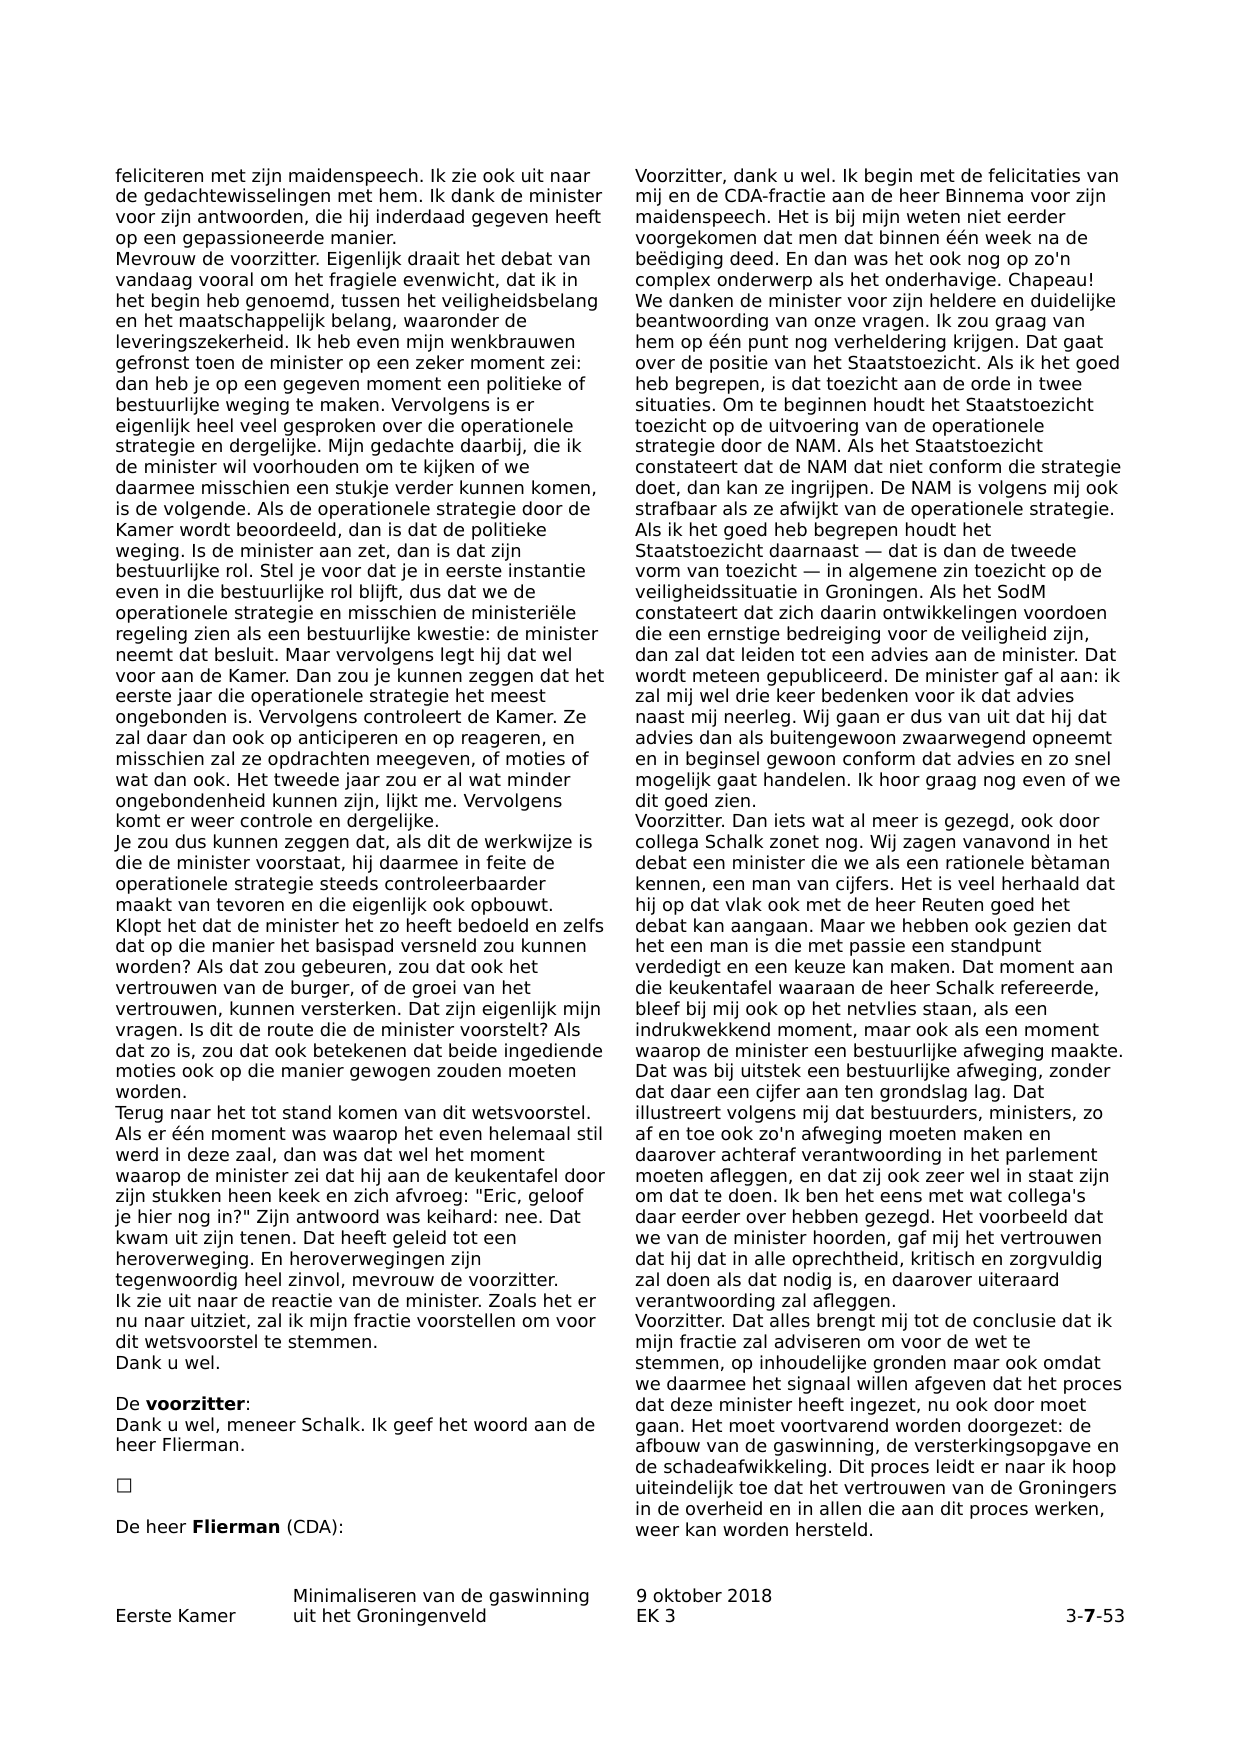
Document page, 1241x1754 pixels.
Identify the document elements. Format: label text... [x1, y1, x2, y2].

text Terug naar het tot stand komen van dit wetsvoorstel. Als er één moment was waarop het even helemaal stil werd in deze zaal, dan was dat wel het moment waarop de minister zei dat hij aan de keukentafel door zijn stukken heen keek en zich afvroeg: "Eric, geloof je hier nog in?" Zijn antwoord was keihard: nee. Dat kwam uit zijn tenen. Dat heeft geleid tot een heroverweging. En heroverwegingen zijn tegenwoordig heel zinvol, mevrouw de voorzitter. [115, 1103, 605, 1290]
text Mevrouw de voorzitter. Eigenlijk draait het debat van vandaag vooral om het fragiele evenwicht, dat ik in het begin heb genoemd, tussen het veiligheidsbelang en het maatschappelijk belang, waaronder de leveringszekerheid. Ik heb even mijn wenkbrauwen gefronst toen de minister op een zeker moment zei: dan heb je op een gegeven moment een politieke of bestuurlijke weging te maken. Vervolgens is er eigenlijk heel veel gesproken over die operationele strategie en dergelijke. Mijn gedachte daarbij, die ik de minister wil voorhouden om te kijken of we daarmee misschien een stukje verder kunnen komen, is de volgende. Als de operationele strategie door de Kamer wordt beoordeeld, dan is dat de politieke weging. Is de minister aan zet, dan is dat zijn bestuurlijke rol. Stel je voor dat je in eerste instantie even in die bestuurlijke rol blijft, dus dat we de operationele strategie en misschien de ministeriële regeling zien als een bestuurlijke kwestie: de minister neemt dat besluit. Maar vervolgens legt hij dat wel voor aan de Kamer. Dan zou je kunnen zeggen dat het eerste jaar die operationele strategie het meest ongebonden is. Vervolgens controleert de Kamer. Ze zal daar dan ook op anticiperen en op reageren, en misschien zal ze opdrachten meegeven, of moties of wat dan ook. Het tweede jaar zou er al wat minder ongebondenheid kunnen zijn, lijkt me. Vervolgens komt er weer controle en dergelijke. [115, 249, 605, 832]
text ⬜ [115, 1476, 605, 1497]
text Dank u wel. [115, 1353, 605, 1374]
text Voorzitter. Dan iets wat al meer is gezegd, ook door collega Schalk zonet nog. Wij zagen vanavond in het debat een minister die we als een rationele bètaman kennen, een man van cijfers. Het is veel herhaald dat hij op dat vlak ook met de heer Reuten goed het debat kan aangaan. Maar we hebben ook gezien dat het een man is die met passie een standpunt verdedigt en een keuze kan maken. Dat moment aan die keukentafel waaraan de heer Schalk refereerde, bleef bij mij ook op het netvlies staan, als een indrukwekkend moment, maar ook als een moment waarop de minister een bestuurlijke afweging maakte. Dat was bij uitstek een bestuurlijke afweging, zonder dat daar een cijfer aan ten grondslag lag. Dat illustreert volgens mij dat bestuurders, ministers, zo af en toe ook zo'n afweging moeten maken en daarover achteraf verantwoording in het parlement moeten afleggen, en dat zij ook zeer wel in staat zijn om dat te doen. Ik ben het eens met wat collega's daar eerder over hebben gezegd. Het voorbeeld dat we van de minister hoorden, gaf mij het vertrouwen dat hij dat in alle oprechtheid, kritisch en zorgvuldig zal doen als dat nodig is, en daarover uiteraard verantwoording zal afleggen. [635, 811, 1125, 1311]
text Ik zie uit naar de reactie van de minister. Zoals het er nu naar uitziet, zal ik mijn fractie voorstellen om voor dit wetsvoorstel te stemmen. [115, 1290, 605, 1353]
text Je zou dus kunnen zeggen dat, als dit de werkwijze is die de minister voorstaat, hij daarmee in feite de operationele strategie steeds controleerbaarder maakt van tevoren en die eigenlijk ook opbouwt. Klopt het dat de minister het zo heeft bedoeld en zelfs dat op die manier het basispad versneld zou kunnen worden? Als dat zou gebeuren, zou dat ook het vertrouwen van de burger, of de groei van het vertrouwen, kunnen versterken. Dat zijn eigenlijk mijn vragen. Is dit de route die de minister voorstelt? Als dat zo is, zou dat ook betekenen dat beide ingediende moties ook op die manier gewogen zouden moeten worden. [115, 832, 605, 1103]
text De heer Flierman (CDA): [115, 1517, 605, 1537]
text Voorzitter. Dat alles brengt mij tot de conclusie dat ik mijn fractie zal adviseren om voor de wet te stemmen, op inhoudelijke gronden maar ook omdat we daarmee het signaal willen afgeven dat het proces dat deze minister heeft ingezet, nu ook door moet gaan. Het moet voortvarend worden doorgezet: de afbouw van de gaswinning, de versterkingsopgave en de schadeafwikkeling. Dit proces leidt er naar ik hoop uiteindelijk toe dat het vertrouwen van de Groningers in de overheid en in allen die aan dit proces werken, weer kan worden hersteld. [635, 1311, 1125, 1540]
text Dank u wel, meneer Schalk. Ik geef het woord aan de heer Flierman. [115, 1414, 605, 1456]
text De voorzitter: [115, 1394, 605, 1414]
text Voorzitter, dank u wel. Ik begin met de felicitaties van mij en de CDA-fractie aan de heer Binnema voor zijn maidenspeech. Het is bij mijn weten niet eerder voorgekomen dat men dat binnen één week na de beëdiging deed. En dan was het ook nog op zo'n complex onderwerp als het onderhavige. Chapeau! [635, 165, 1125, 290]
text feliciteren met zijn maidenspeech. Ik zie ook uit naar de gedachtewisselingen met hem. Ik dank de minister voor zijn antwoorden, die hij inderdaad gegeven heeft op een gepassioneerde manier. [115, 165, 605, 249]
text We danken de minister voor zijn heldere en duidelijke beantwoording van onze vragen. Ik zou graag van hem op één punt nog verheldering krijgen. Dat gaat over de positie van het Staatstoezicht. Als ik het goed heb begrepen, is dat toezicht aan de orde in twee situaties. Om te beginnen houdt het Staatstoezicht toezicht op de uitvoering van de operationele strategie door de NAM. Als het Staatstoezicht constateert dat de NAM dat niet conform die strategie doet, dan kan ze ingrijpen. De NAM is volgens mij ook strafbaar als ze afwijkt van de operationele strategie. Als ik het goed heb begrepen houdt het Staatstoezicht daarnaast — dat is dan de tweede vorm van toezicht — in algemene zin toezicht op de veiligheidssituatie in Groningen. Als het SodM constateert dat zich daarin ontwikkelingen voordoen die een ernstige bedreiging voor de veiligheid zijn, dan zal dat leiden tot een advies aan de minister. Dat wordt meteen gepubliceerd. De minister gaf al aan: ik zal mij wel drie keer bedenken voor ik dat advies naast mij neerleg. Wij gaan er dus van uit dat hij dat advies dan als buitengewoon zwaarwegend opneemt en in beginsel gewoon conform dat advies en zo snel mogelijk gaat handelen. Ik hoor graag nog even of we dit goed zien. [635, 290, 1125, 811]
